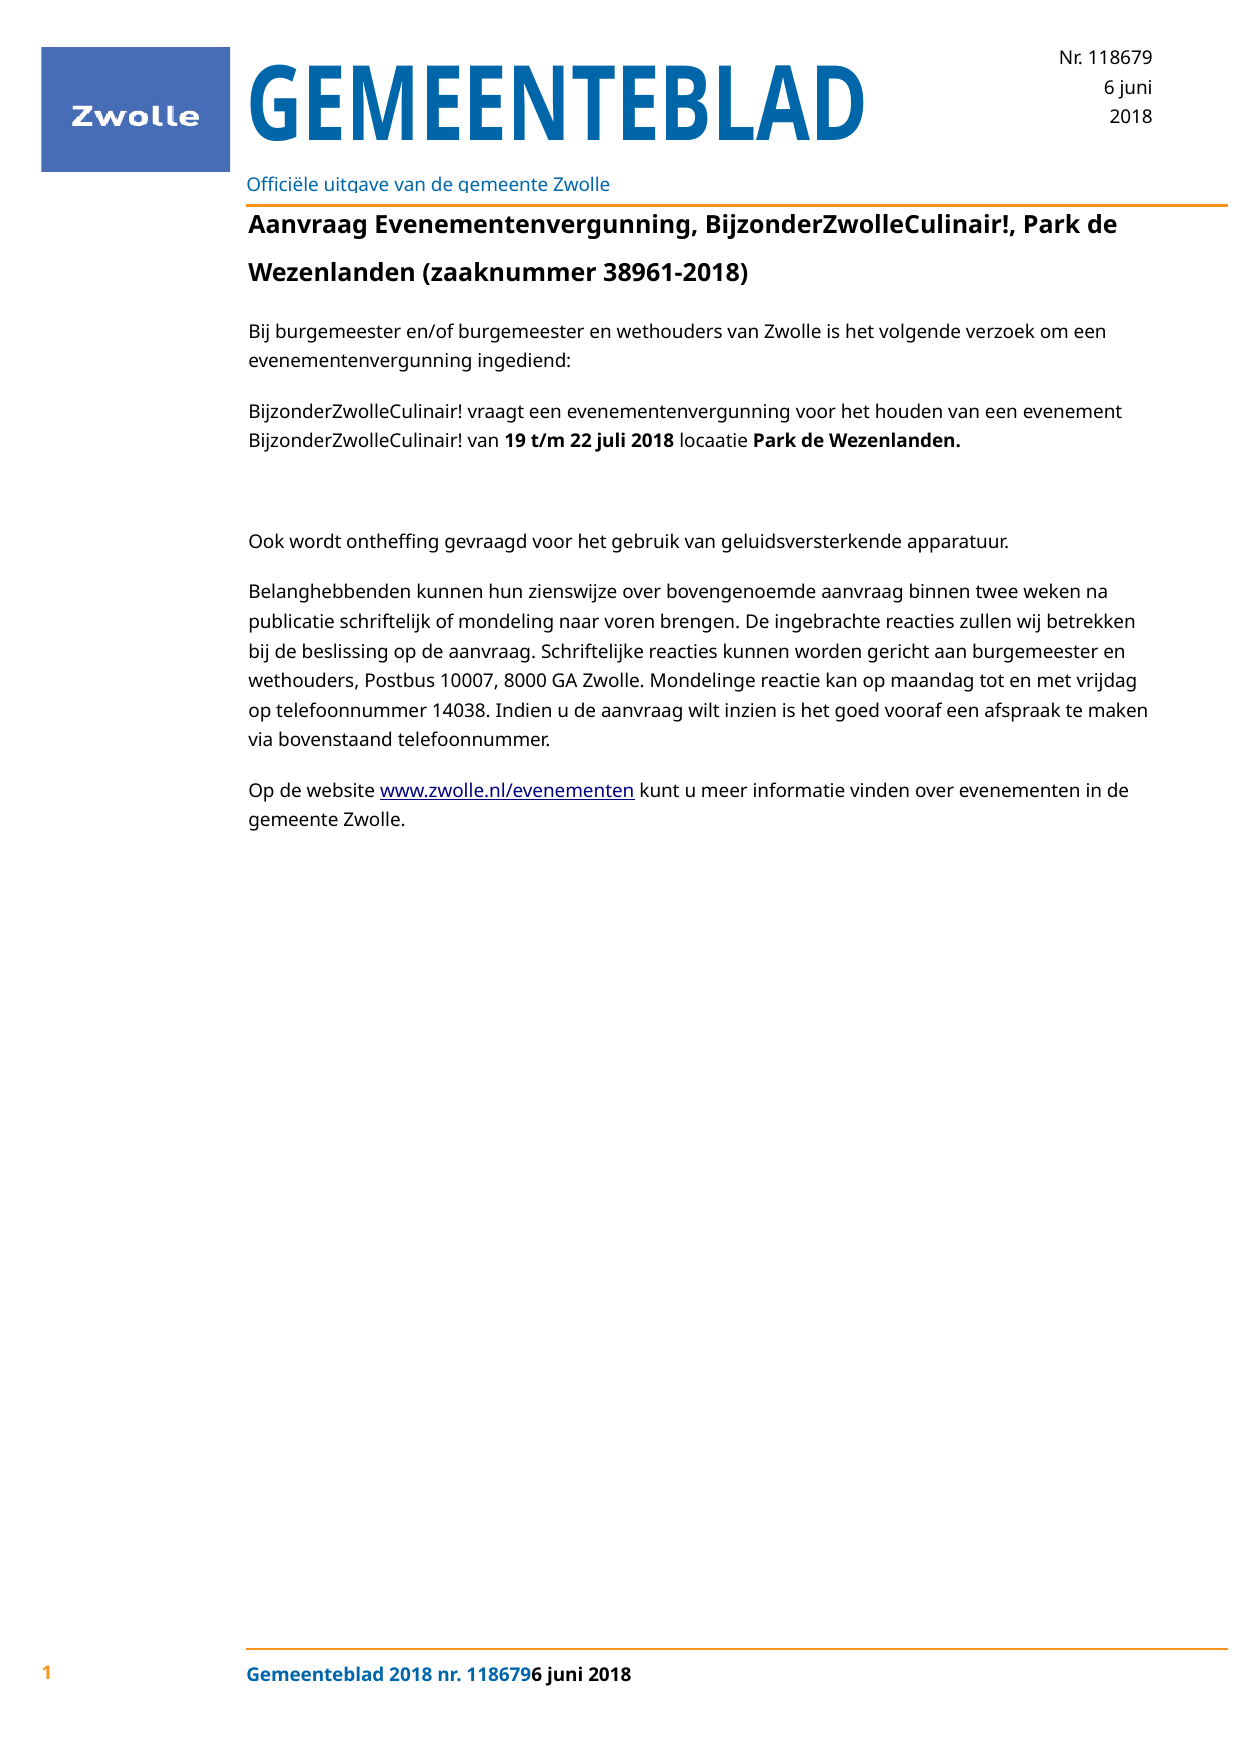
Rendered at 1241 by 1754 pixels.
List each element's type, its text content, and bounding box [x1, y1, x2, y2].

picture [41, 47, 231, 172]
text BijzonderZwolleCulinair! vraagt een evenementenvergunning voor het houden van een evenement BijzonderZwolleCulinair! van 19 t/m 22 juli 2018 locaatie Park de Wezenlanden. [248, 398, 1152, 453]
text Op de website www.zwolle.nl/evenementen kunt u meer informatie vinden over evenementen in de gemeente Zwolle. [248, 777, 1152, 832]
text Ook wordt ontheffing gevraagd voor het gebruik van geluidsversterkende apparatuur. [248, 528, 1152, 554]
text Bij burgemeester en/of burgemeester en wethouders van Zwolle is het volgende verzoek om een evenementenvergunning ingediend: [248, 318, 1152, 373]
text Belanghebbenden kunnen hun zienswijze over bovengenoemde aanvraag binnen twee weken na publicatie schriftelijk of mondeling naar voren brengen. De ingebrachte reacties zullen wij betrekken bij de beslissing op de aanvraag. Schriftelijke reacties kunnen worden gericht aan burgemeester en wethouders, Postbus 10007, 8000 GA Zwolle. Mondelinge reactie kan op maandag tot en met vrijdag op telefoonnummer 14038. Indien u de aanvraag wilt inzien is het goed vooraf een afspraak te maken via bovenstaand telefoonnummer. [248, 579, 1152, 752]
text Aanvraag Evenementenvergunning, BijzonderZwolleCulinair!, Park de Wezenlanden (zaaknummer 38961-2018) [248, 207, 1152, 288]
